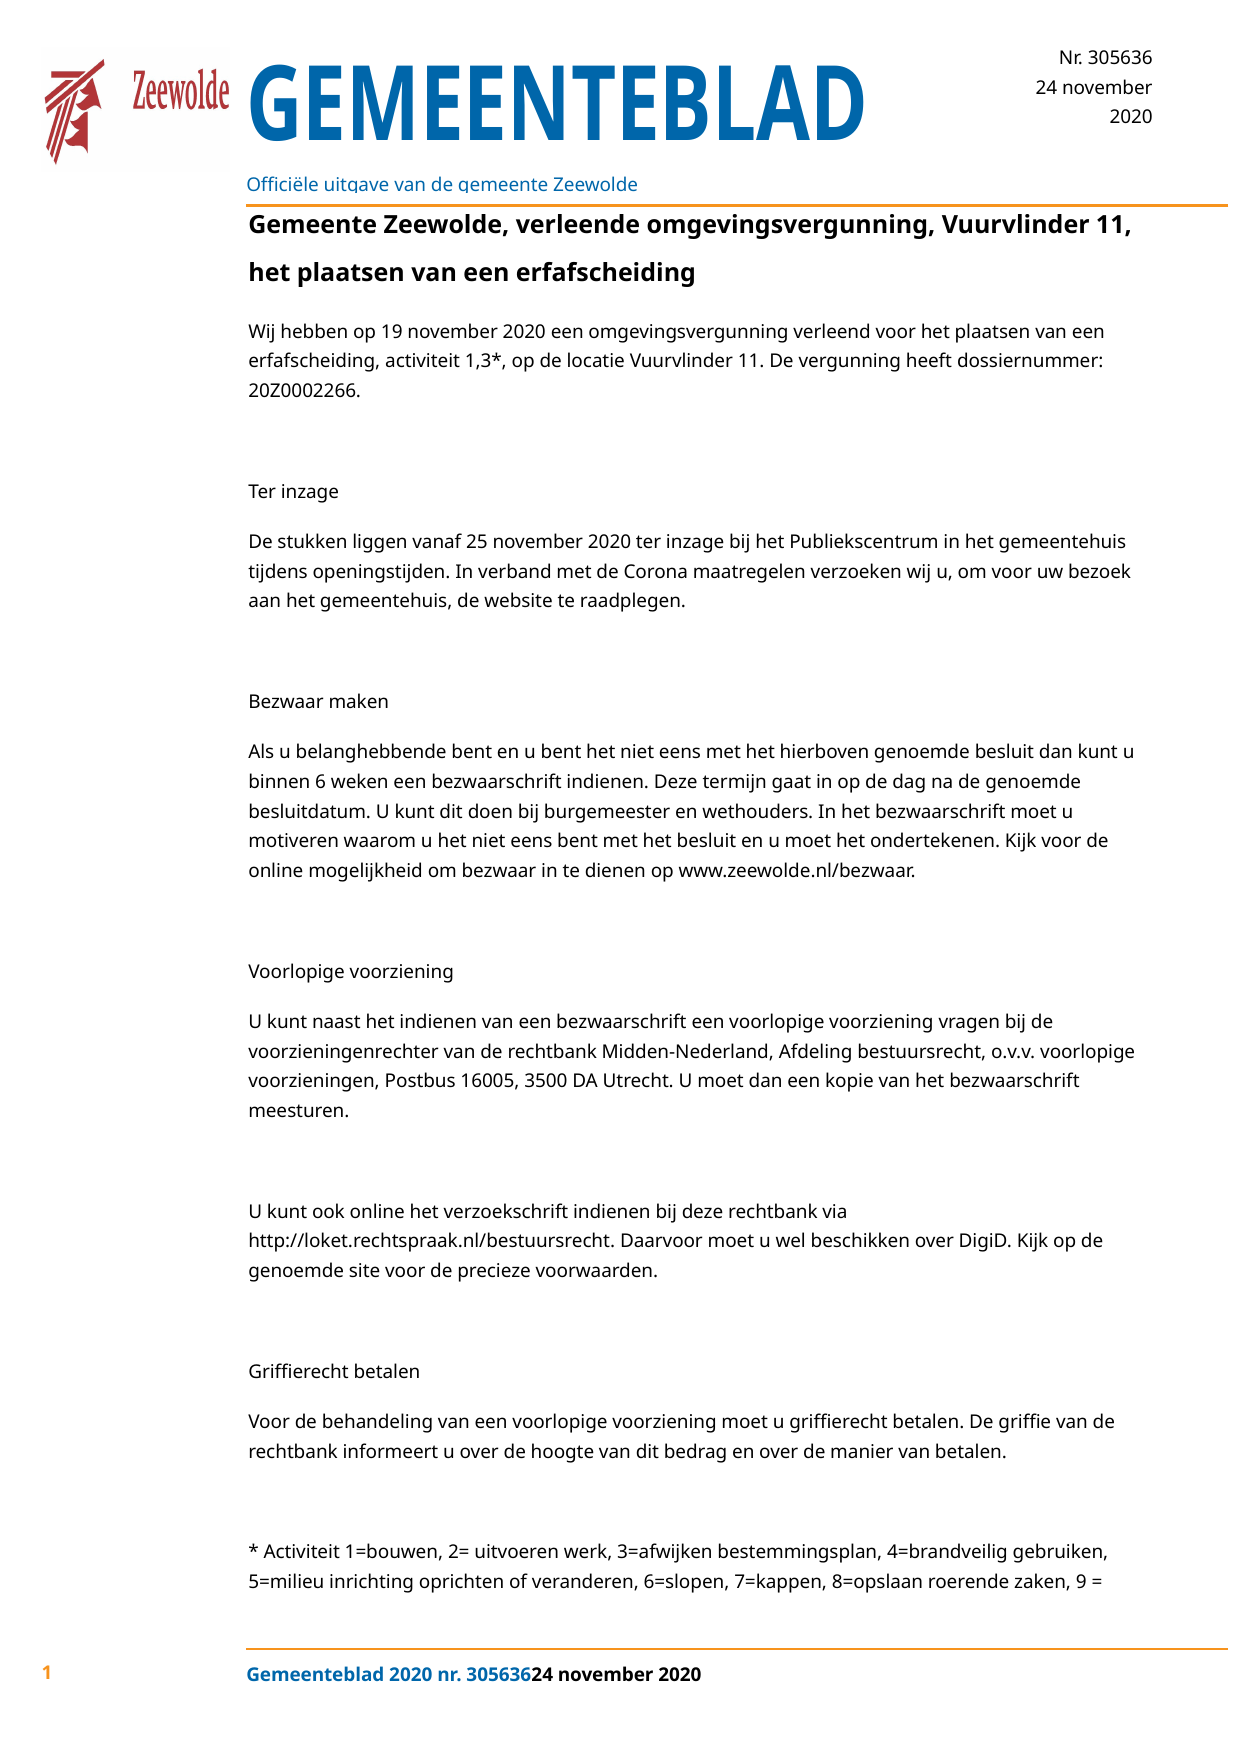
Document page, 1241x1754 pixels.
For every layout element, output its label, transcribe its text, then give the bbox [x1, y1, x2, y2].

text Griffierecht betalen [248, 1358, 1152, 1384]
text De stukken liggen vanaf 25 november 2020 ter inzage bij het Publiekscentrum in het gemeentehuis tijdens openingstijden. In verband met de Corona maatregelen verzoeken wij u, om voor uw bezoek aan het gemeentehuis, de website te raadplegen. [248, 528, 1152, 613]
text * Activiteit 1=bouwen, 2= uitvoeren werk, 3=afwijken bestemmingsplan, 4=brandveilig gebruiken, 5=milieu inrichting oprichten of veranderen, 6=slopen, 7=kappen, 8=opslaan roerende zaken, 9 = [248, 1539, 1152, 1594]
text Bezwaar maken [248, 688, 1152, 714]
text Voorlopige voorziening [248, 958, 1152, 984]
text Wij hebben op 19 november 2020 een omgevingsvergunning verleend voor het plaatsen van een erfafscheiding, activiteit 1,3*, op de locatie Vuurvlinder 11. De vergunning heeft dossiernummer: 20Z0002266. [248, 318, 1152, 403]
text U kunt ook online het verzoekschrift indienen bij deze rechtbank via http://loket.rechtspraak.nl/bestuursrecht. Daarvoor moet u wel beschikken over DigiD. Kijk op de genoemde site voor de precieze voorwaarden. [248, 1198, 1152, 1283]
text Als u belanghebbende bent en u bent het niet eens met het hierboven genoemde besluit dan kunt u binnen 6 weken een bezwaarschrift indienen. Deze termijn gaat in op de dag na de genoemde besluitdatum. U kunt dit doen bij burgemeester en wethouders. In het bezwaarschrift moet u motiveren waarom u het niet eens bent met het besluit en u moet het ondertekenen. Kijk voor de online mogelijkheid om bezwaar in te dienen op www.zeewolde.nl/bezwaar. [248, 739, 1152, 883]
text Ter inzage [248, 478, 1152, 504]
picture [41, 47, 231, 172]
text Voor de behandeling van een voorlopige voorziening moet u griffierecht betalen. De griffie van de rechtbank informeert u over de hoogte van dit bedrag en over de manier van betalen. [248, 1408, 1152, 1464]
text Gemeente Zeewolde, verleende omgevingsvergunning, Vuurvlinder 11, het plaatsen van een erfafscheiding [248, 207, 1152, 288]
text U kunt naast het indienen van een bezwaarschrift een voorlopige voorziening vragen bij de voorzieningenrechter van de rechtbank Midden-Nederland, Afdeling bestuursrecht, o.v.v. voorlopige voorzieningen, Postbus 16005, 3500 DA Utrecht. U moet dan een kopie van het bezwaarschrift meesturen. [248, 1008, 1152, 1123]
